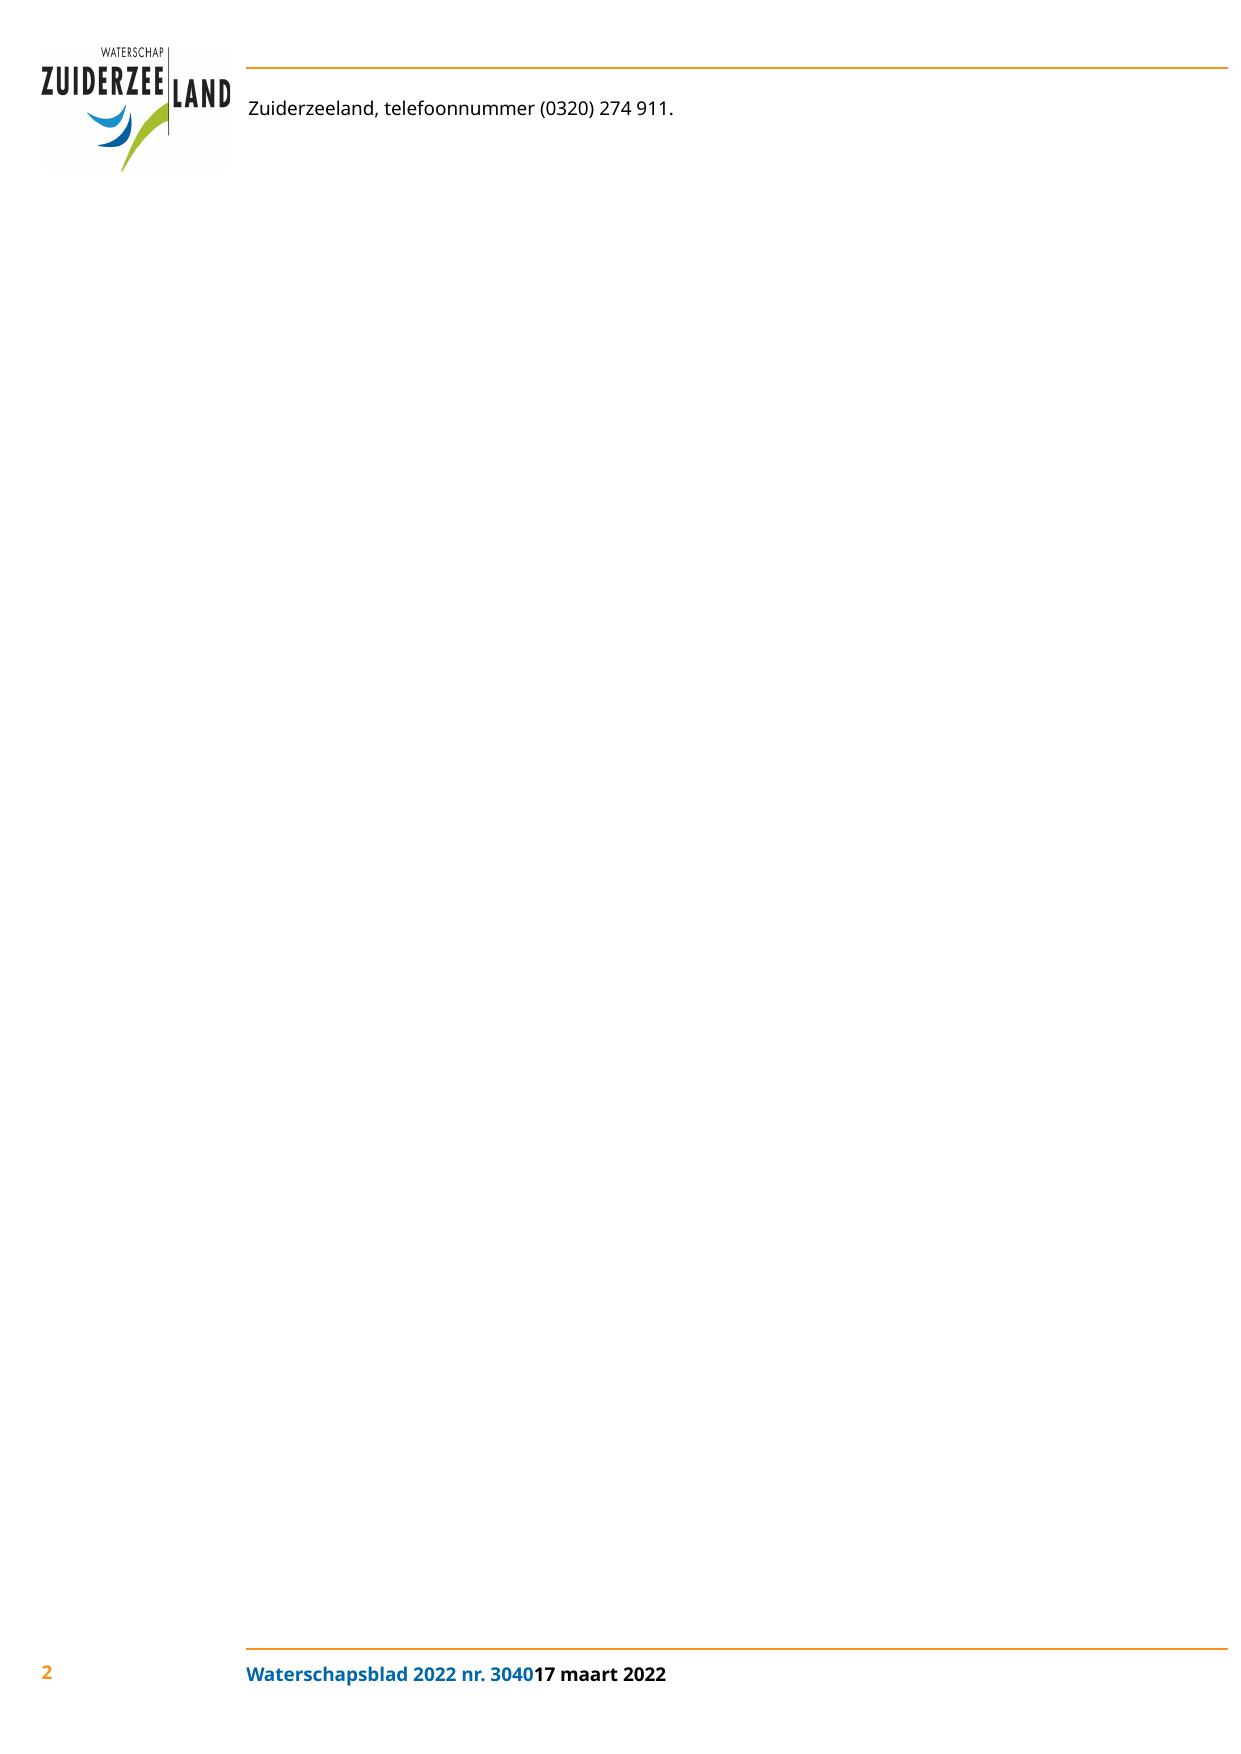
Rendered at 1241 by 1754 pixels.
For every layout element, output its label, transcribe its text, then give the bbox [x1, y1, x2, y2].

text Zuiderzeeland, telefoonnummer (0320) 274 911. [248, 95, 1152, 121]
picture [41, 47, 231, 172]
